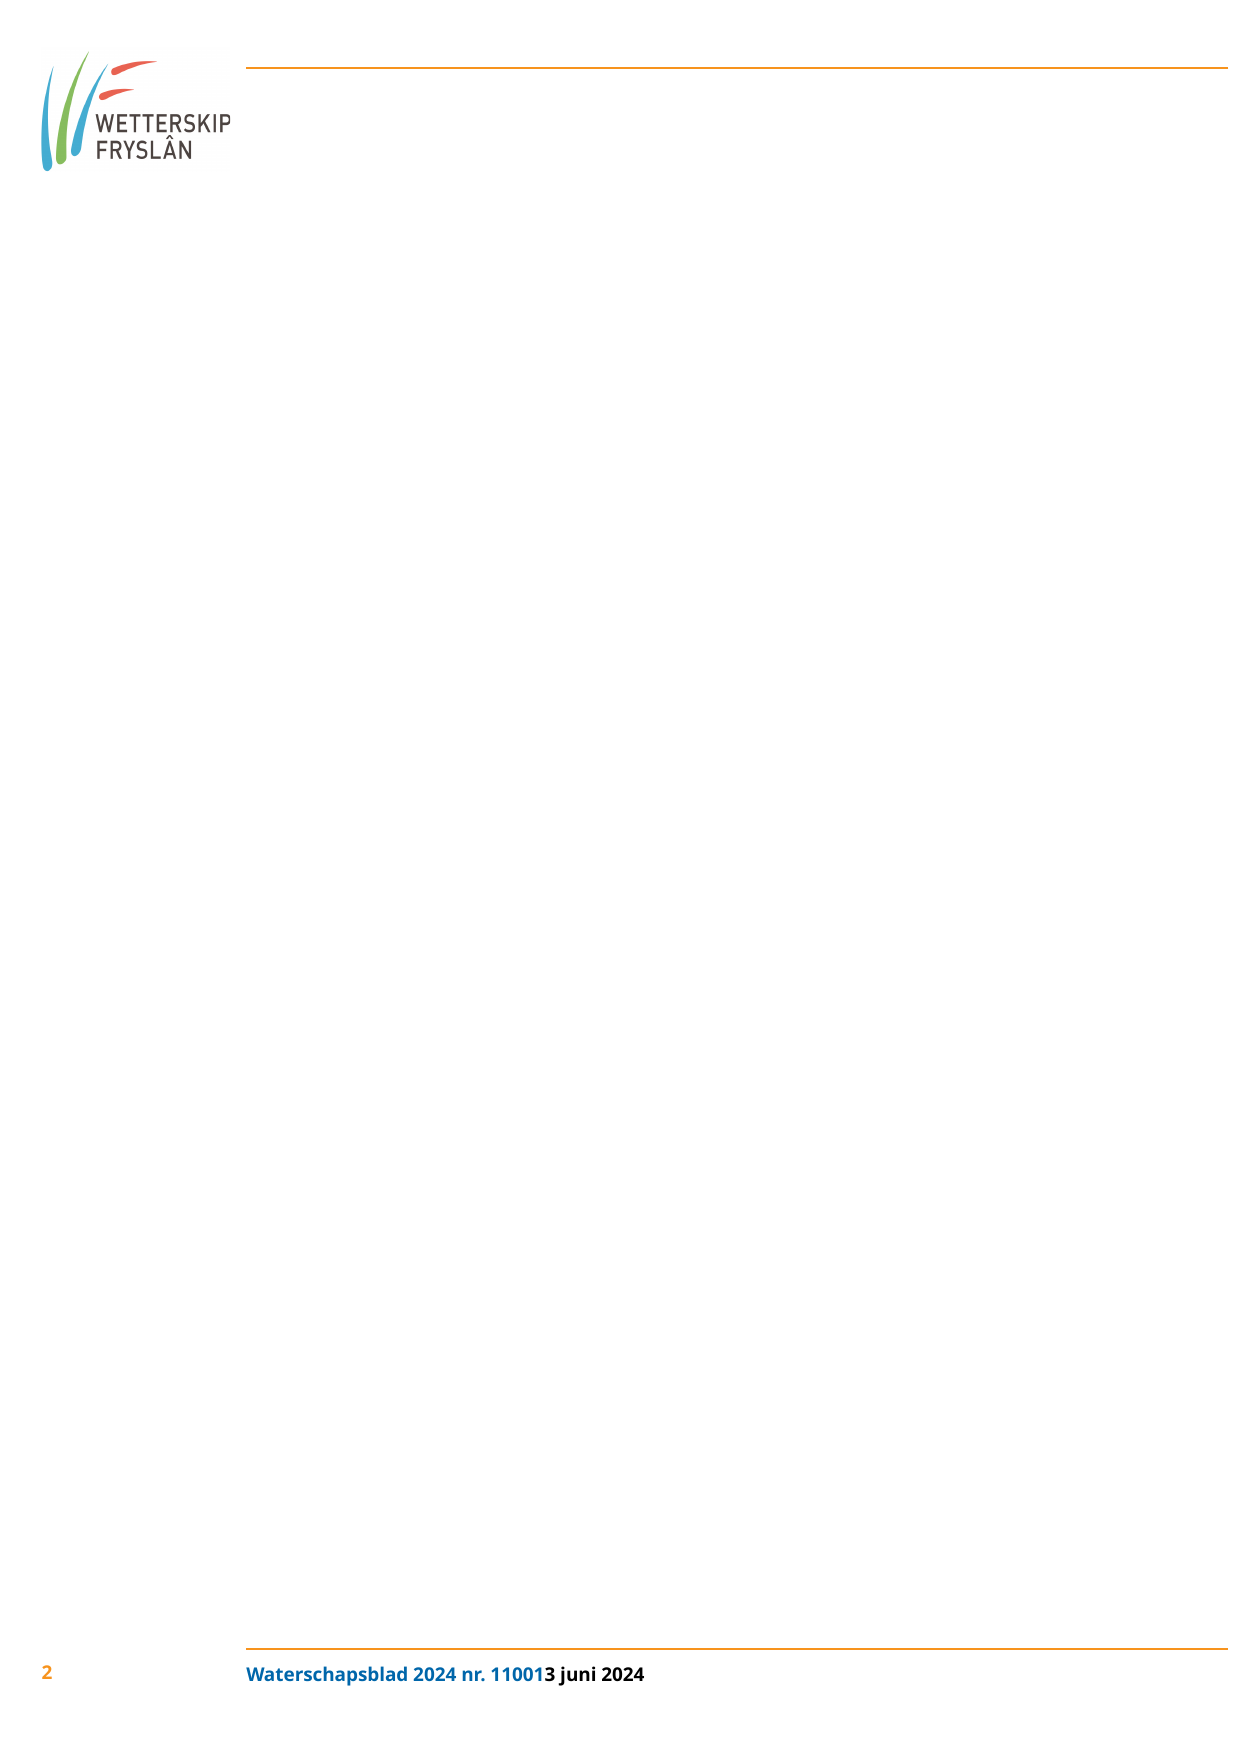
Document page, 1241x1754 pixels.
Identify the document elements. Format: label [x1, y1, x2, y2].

picture [41, 47, 231, 172]
